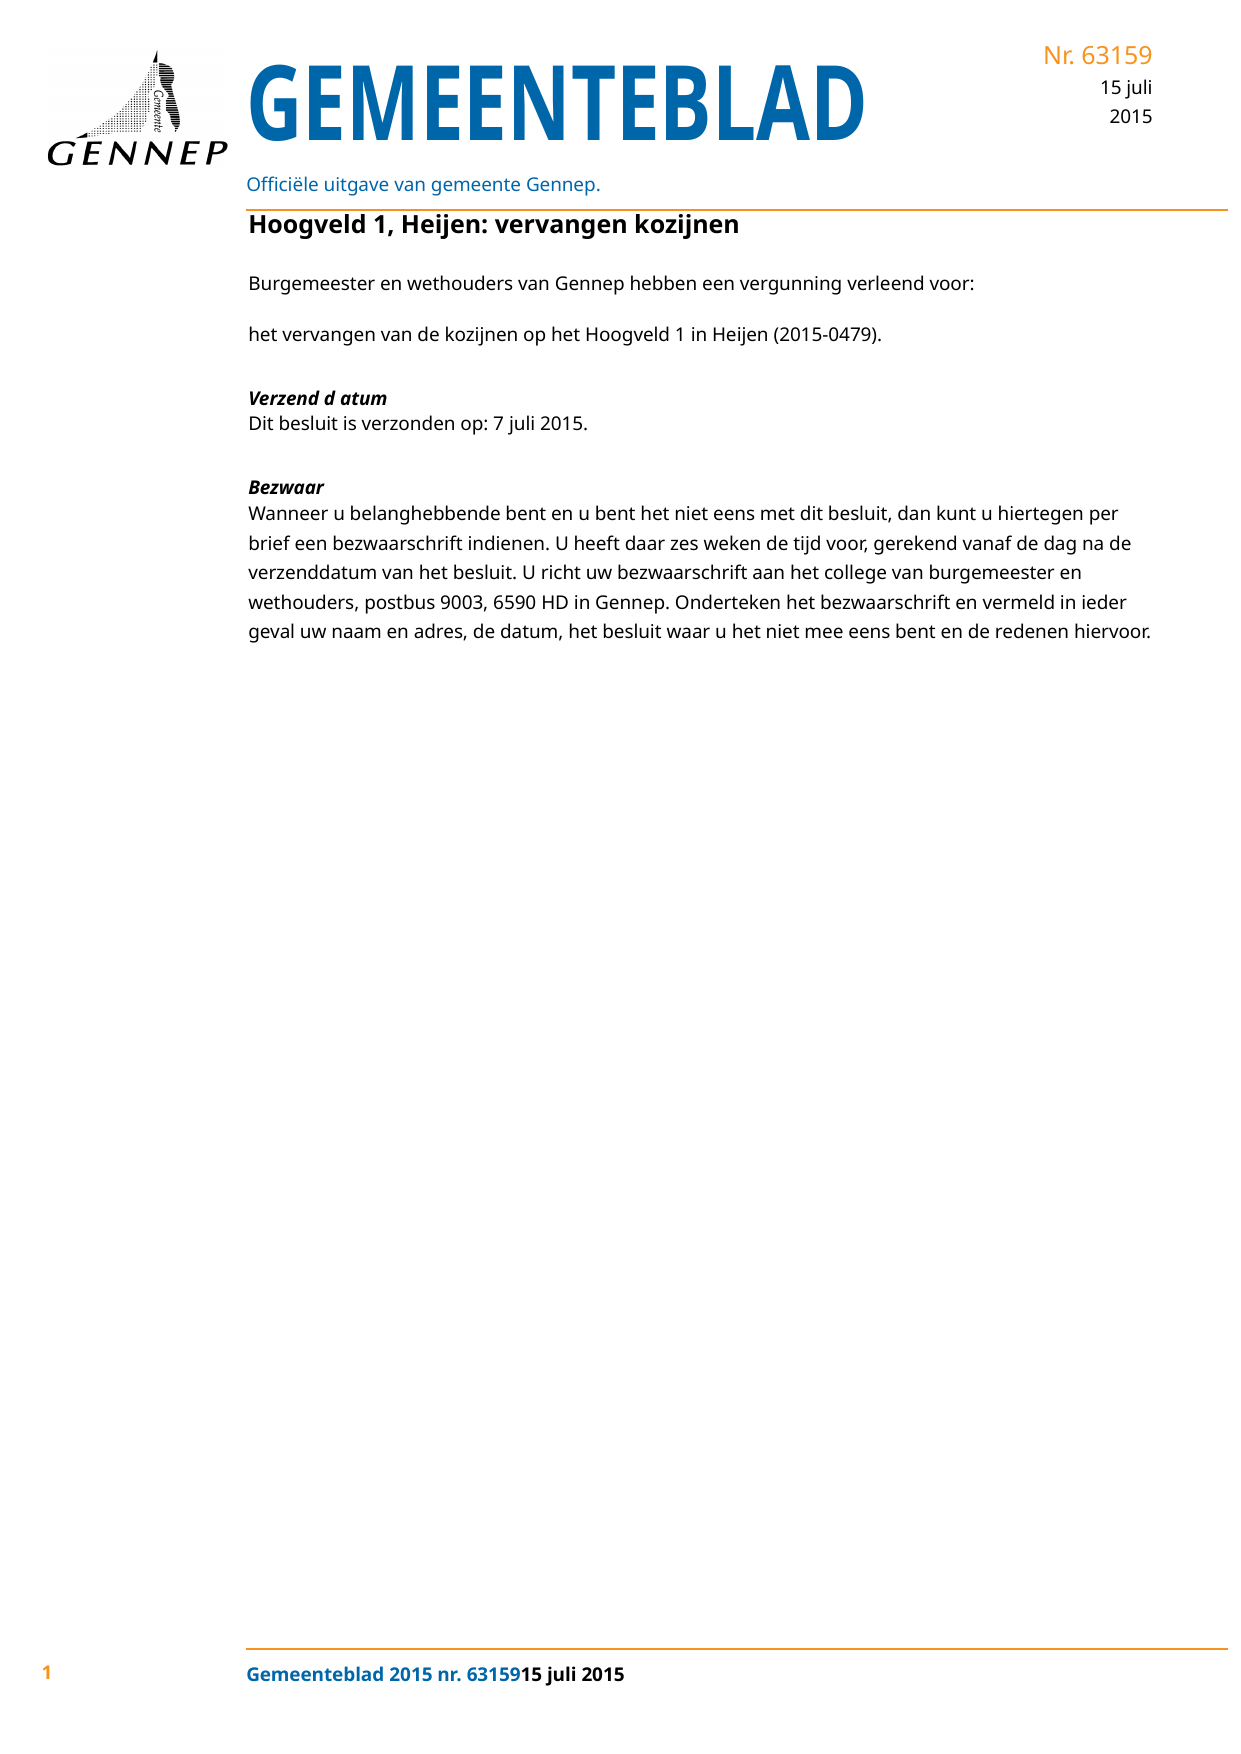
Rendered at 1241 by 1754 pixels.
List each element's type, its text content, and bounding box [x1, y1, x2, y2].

text Bezwaar [248, 474, 1152, 500]
text Verzend d atum [248, 385, 1152, 410]
text Dit besluit is verzonden op: 7 juli 2015. [248, 410, 1152, 436]
text Wanneer u belanghebbende bent en u bent het niet eens met dit besluit, dan kunt u hiertegen per brief een bezwaarschrift indienen. U heeft daar zes weken de tijd voor, gerekend vanaf de dag na de verzenddatum van het besluit. U richt uw bezwaarschrift aan het college van burgemeester en wethouders, postbus 9003, 6590 HD in Gennep. Onderteken het bezwaarschrift en vermeld in ieder geval uw naam en adres, de datum, het besluit waar u het niet mee eens bent en de redenen hiervoor. [248, 500, 1152, 644]
text Burgemeester en wethouders van Gennep hebben een vergunning verleend voor: [248, 270, 1152, 296]
picture [41, 47, 231, 172]
text Hoogveld 1, Heijen: vervangen kozijnen [248, 211, 1152, 241]
text het vervangen van de kozijnen op het Hoogveld 1 in Heijen (2015-0479). [248, 321, 1152, 346]
